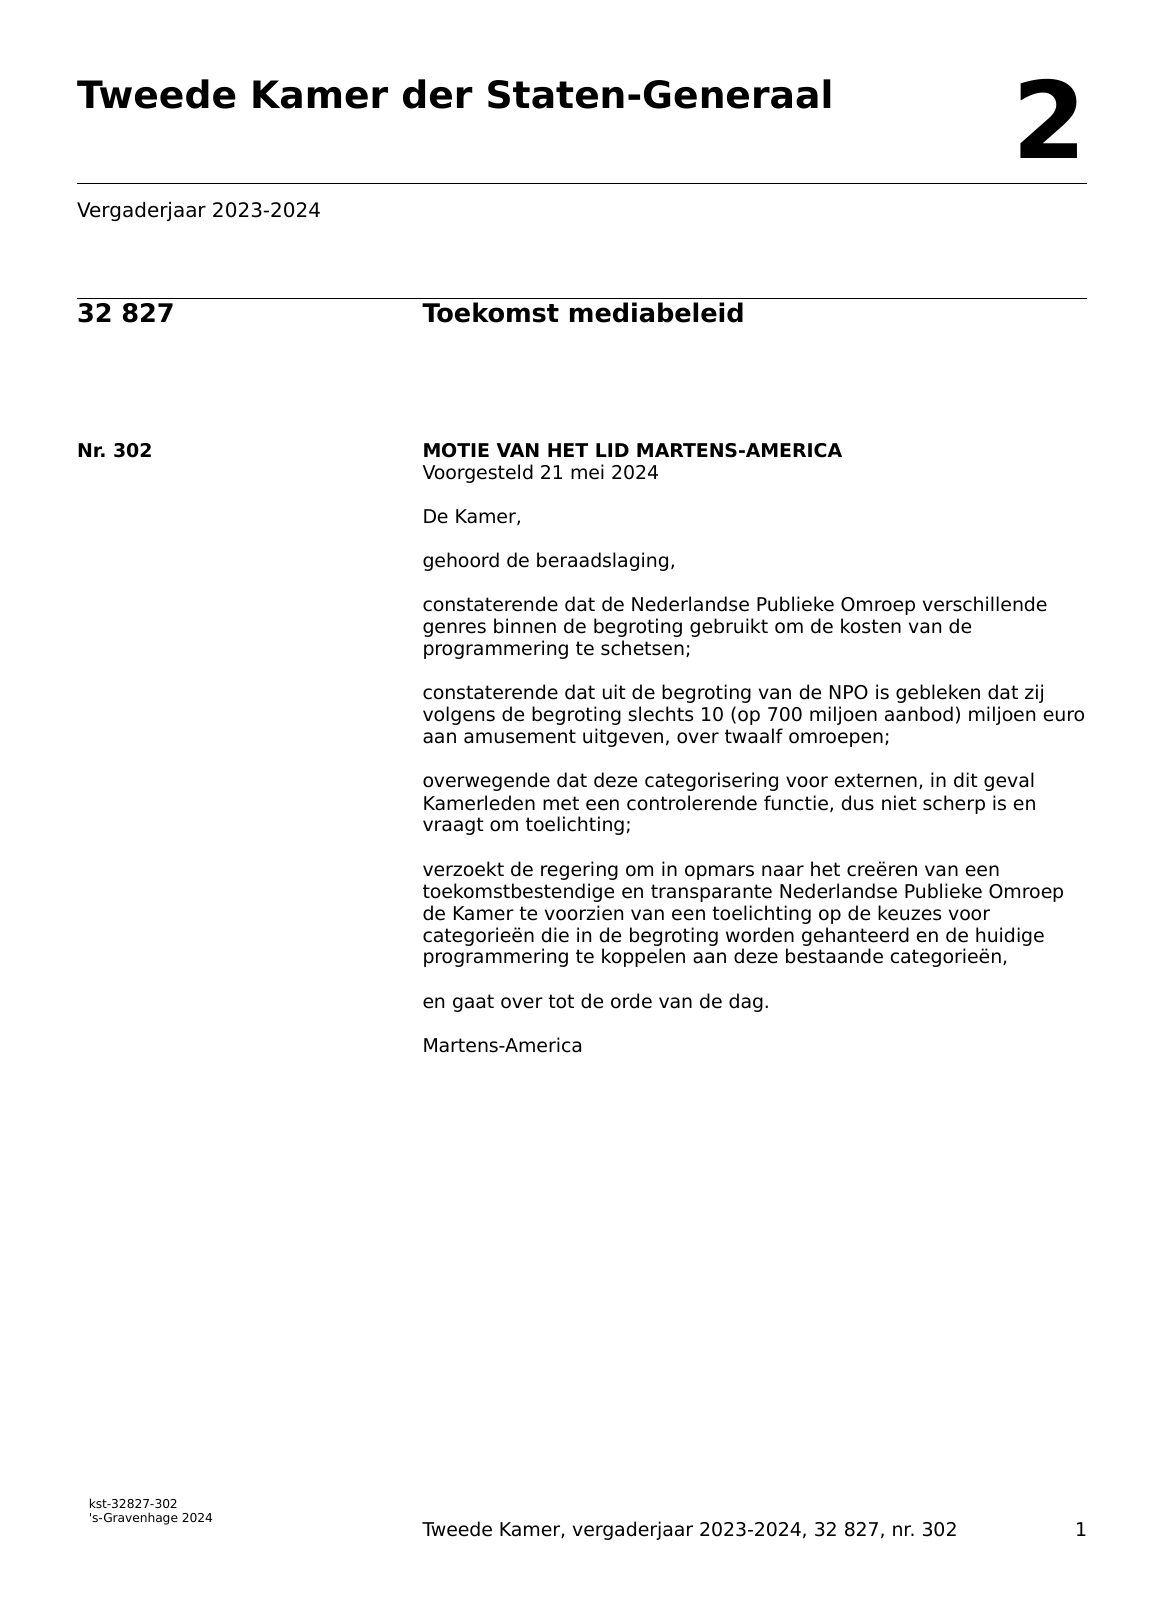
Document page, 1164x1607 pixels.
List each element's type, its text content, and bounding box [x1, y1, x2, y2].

text constaterende dat uit de begroting van de NPO is gebleken dat zij volgens de begroting slechts 10 (op 700 miljoen aanbod) miljoen euro aan amusement uitgeven, over twaalf omroepen; [422, 682, 1087, 748]
text 's-Gravenhage 2024 [88, 1511, 323, 1525]
text overwegende dat deze categorisering voor externen, in dit geval Kamerleden met een controlerende functie, dus niet scherp is en vraagt om toelichting; [422, 770, 1087, 836]
text en gaat over tot de orde van de dag. [422, 991, 1087, 1013]
text Voorgesteld 21 mei 2024 [422, 462, 1087, 484]
subtitle 32 827 Toekomst mediabeleid [77, 299, 1087, 329]
table_header 2 [886, 59, 1087, 183]
text De Kamer, [422, 506, 1087, 528]
table_cell Vergaderjaar 2023-2024 [77, 184, 1087, 298]
text kst-32827-302 [88, 1497, 323, 1511]
text gehoord de beraadslaging, [422, 550, 1087, 572]
text constaterende dat de Nederlandse Publieke Omroep verschillende genres binnen de begroting gebruikt om de kosten van de programmering te schetsen; [422, 594, 1087, 660]
subtitle Nr. 302 MOTIE VAN HET LID MARTENS-AMERICA [77, 440, 1087, 462]
text verzoekt de regering om in opmars naar het creëren van een toekomstbestendige en transparante Nederlandse Publieke Omroep de Kamer te voorzien van een toelichting op de keuzes voor categorieën die in de begroting worden gehanteerd en de huidige programmering te koppelen aan deze bestaande categorieën, [422, 858, 1087, 968]
text Martens-America [422, 1035, 1087, 1057]
table_header Tweede Kamer der Staten-Generaal [77, 59, 886, 183]
